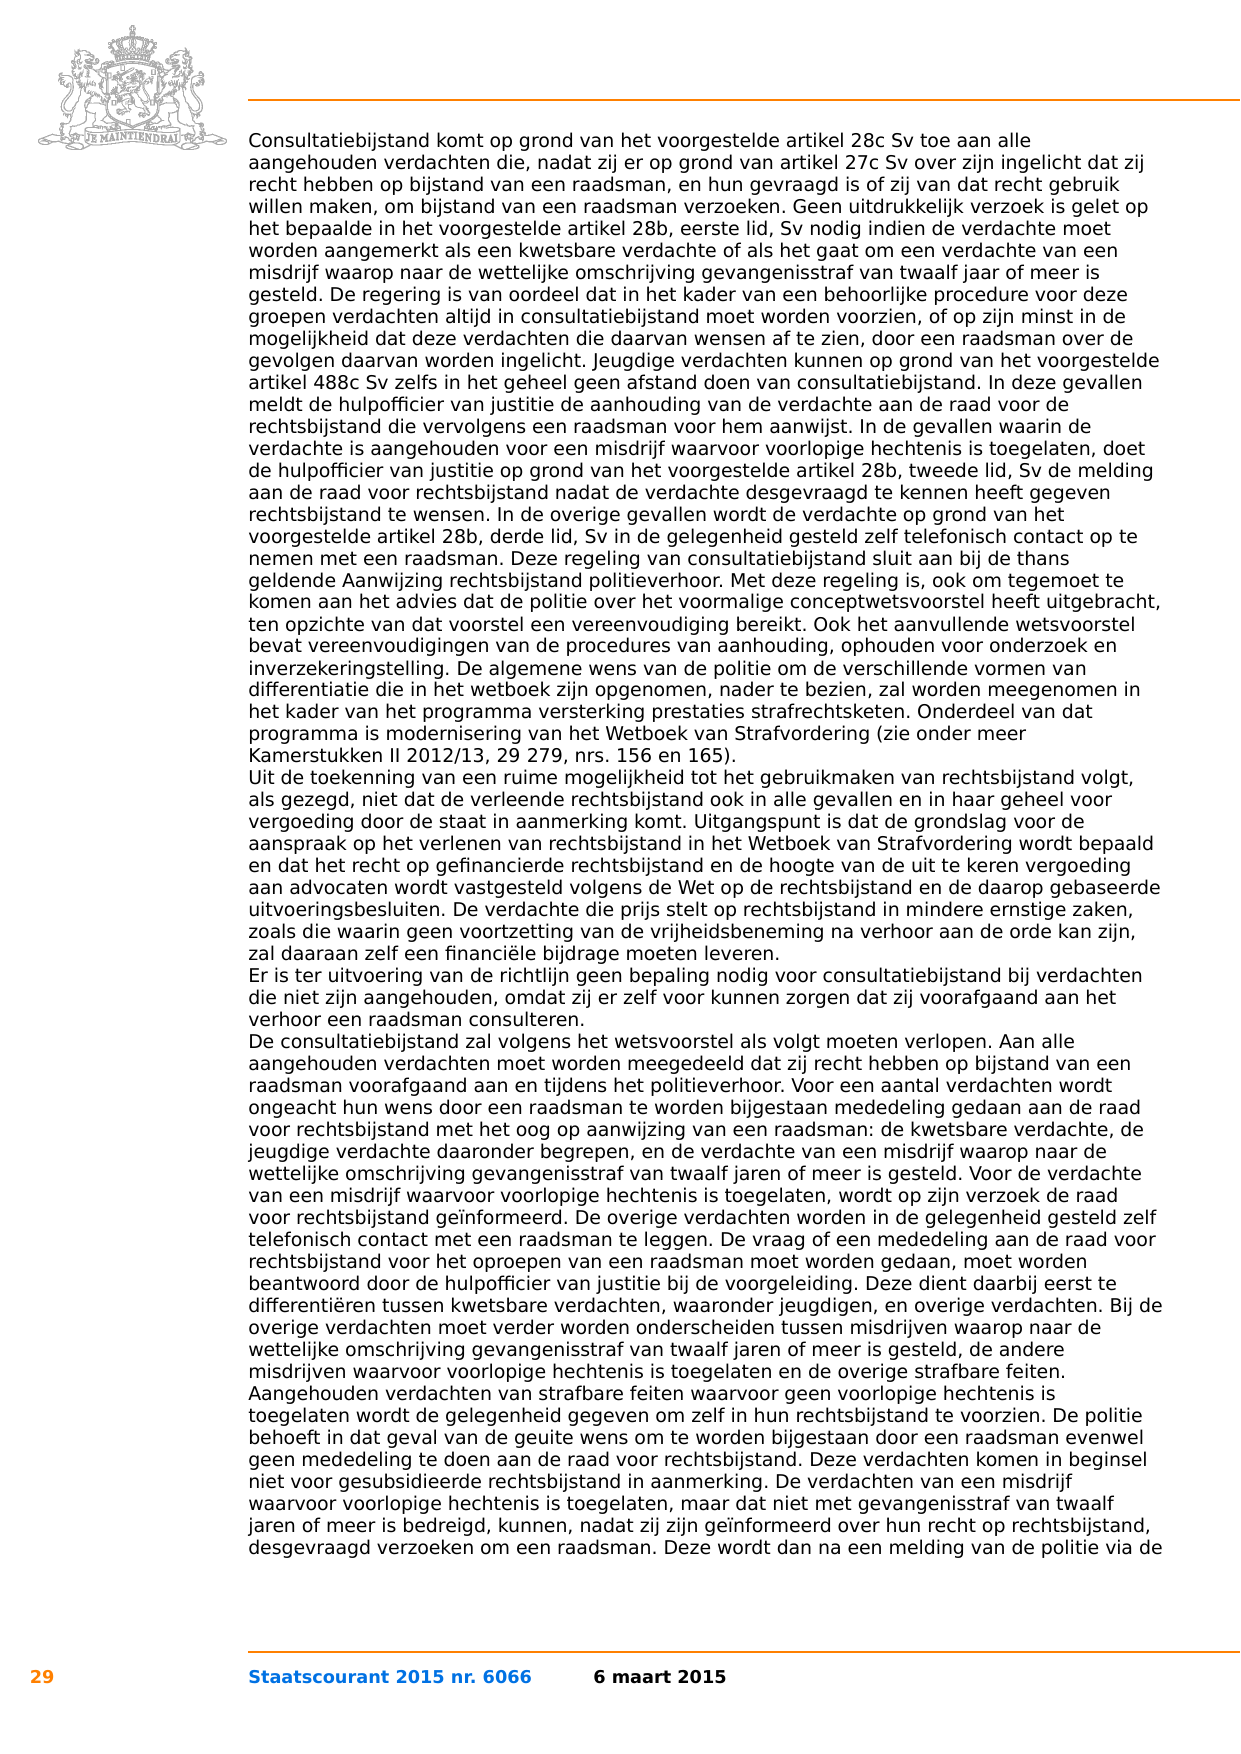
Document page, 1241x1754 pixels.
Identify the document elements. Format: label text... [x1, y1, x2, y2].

text Consultatiebijstand komt op grond van het voorgestelde artikel 28c Sv toe aan alle aangehouden verdachten die, nadat zij er op grond van artikel 27c Sv over zijn ingelicht dat zij recht hebben op bijstand van een raadsman, en hun gevraagd is of zij van dat recht gebruik willen maken, om bijstand van een raadsman verzoeken. Geen uitdrukkelijk verzoek is gelet op het bepaalde in het voorgestelde artikel 28b, eerste lid, Sv nodig indien de verdachte moet worden aangemerkt als een kwetsbare verdachte of als het gaat om een verdachte van een misdrijf waarop naar de wettelijke omschrijving gevangenisstraf van twaalf jaar of meer is gesteld. De regering is van oordeel dat in het kader van een behoorlijke procedure voor deze groepen verdachten altijd in consultatiebijstand moet worden voorzien, of op zijn minst in de mogelijkheid dat deze verdachten die daarvan wensen af te zien, door een raadsman over de gevolgen daarvan worden ingelicht. Jeugdige verdachten kunnen op grond van het voorgestelde artikel 488c Sv zelfs in het geheel geen afstand doen van consultatiebijstand. In deze gevallen meldt de hulpofficier van justitie de aanhouding van de verdachte aan de raad voor de rechtsbijstand die vervolgens een raadsman voor hem aanwijst. In de gevallen waarin de verdachte is aangehouden voor een misdrijf waarvoor voorlopige hechtenis is toegelaten, doet de hulpofficier van justitie op grond van het voorgestelde artikel 28b, tweede lid, Sv de melding aan de raad voor rechtsbijstand nadat de verdachte desgevraagd te kennen heeft gegeven rechtsbijstand te wensen. In de overige gevallen wordt de verdachte op grond van het voorgestelde artikel 28b, derde lid, Sv in de gelegenheid gesteld zelf telefonisch contact op te nemen met een raadsman. Deze regeling van consultatiebijstand sluit aan bij de thans geldende Aanwijzing rechtsbijstand politieverhoor. Met deze regeling is, ook om tegemoet te komen aan het advies dat de politie over het voormalige conceptwetsvoorstel heeft uitgebracht, ten opzichte van dat voorstel een vereenvoudiging bereikt. Ook het aanvullende wetsvoorstel bevat vereenvoudigingen van de procedures van aanhouding, ophouden voor onderzoek en inverzekeringstelling. De algemene wens van de politie om de verschillende vormen van differentiatie die in het wetboek zijn opgenomen, nader te bezien, zal worden meegenomen in het kader van het programma versterking prestaties strafrechtsketen. Onderdeel van dat programma is modernisering van het Wetboek van Strafvordering (zie onder meer Kamerstukken II 2012/13, 29 279, nrs. 156 en 165). [248, 130, 1163, 767]
text Er is ter uitvoering van de richtlijn geen bepaling nodig voor consultatiebijstand bij verdachten die niet zijn aangehouden, omdat zij er zelf voor kunnen zorgen dat zij voorafgaand aan het verhoor een raadsman consulteren. [248, 965, 1163, 1031]
text De consultatiebijstand zal volgens het wetsvoorstel als volgt moeten verlopen. Aan alle aangehouden verdachten moet worden meegedeeld dat zij recht hebben op bijstand van een raadsman voorafgaand aan en tijdens het politieverhoor. Voor een aantal verdachten wordt ongeacht hun wens door een raadsman te worden bijgestaan mededeling gedaan aan de raad voor rechtsbijstand met het oog op aanwijzing van een raadsman: de kwetsbare verdachte, de jeugdige verdachte daaronder begrepen, en de verdachte van een misdrijf waarop naar de wettelijke omschrijving gevangenisstraf van twaalf jaren of meer is gesteld. Voor de verdachte van een misdrijf waarvoor voorlopige hechtenis is toegelaten, wordt op zijn verzoek de raad voor rechtsbijstand geïnformeerd. De overige verdachten worden in de gelegenheid gesteld zelf telefonisch contact met een raadsman te leggen. De vraag of een mededeling aan de raad voor rechtsbijstand voor het oproepen van een raadsman moet worden gedaan, moet worden beantwoord door de hulpofficier van justitie bij de voorgeleiding. Deze dient daarbij eerst te differentiëren tussen kwetsbare verdachten, waaronder jeugdigen, en overige verdachten. Bij de overige verdachten moet verder worden onderscheiden tussen misdrijven waarop naar de wettelijke omschrijving gevangenisstraf van twaalf jaren of meer is gesteld, de andere misdrijven waarvoor voorlopige hechtenis is toegelaten en de overige strafbare feiten. Aangehouden verdachten van strafbare feiten waarvoor geen voorlopige hechtenis is toegelaten wordt de gelegenheid gegeven om zelf in hun rechtsbijstand te voorzien. De politie behoeft in dat geval van de geuite wens om te worden bijgestaan door een raadsman evenwel geen mededeling te doen aan de raad voor rechtsbijstand. Deze verdachten komen in beginsel niet voor gesubsidieerde rechtsbijstand in aanmerking. De verdachten van een misdrijf waarvoor voorlopige hechtenis is toegelaten, maar dat niet met gevangenisstraf van twaalf jaren of meer is bedreigd, kunnen, nadat zij zijn geïnformeerd over hun recht op rechtsbijstand, desgevraagd verzoeken om een raadsman. Deze wordt dan na een melding van de politie via de [248, 1031, 1163, 1558]
text Uit de toekenning van een ruime mogelijkheid tot het gebruikmaken van rechtsbijstand volgt, als gezegd, niet dat de verleende rechtsbijstand ook in alle gevallen en in haar geheel voor vergoeding door de staat in aanmerking komt. Uitgangspunt is dat de grondslag voor de aanspraak op het verlenen van rechtsbijstand in het Wetboek van Strafvordering wordt bepaald en dat het recht op gefinancierde rechtsbijstand en de hoogte van de uit te keren vergoeding aan advocaten wordt vastgesteld volgens de Wet op de rechtsbijstand en de daarop gebaseerde uitvoeringsbesluiten. De verdachte die prijs stelt op rechtsbijstand in mindere ernstige zaken, zoals die waarin geen voortzetting van de vrijheidsbeneming na verhoor aan de orde kan zijn, zal daaraan zelf een financiële bijdrage moeten leveren. [248, 767, 1163, 965]
picture [38, 25, 227, 150]
